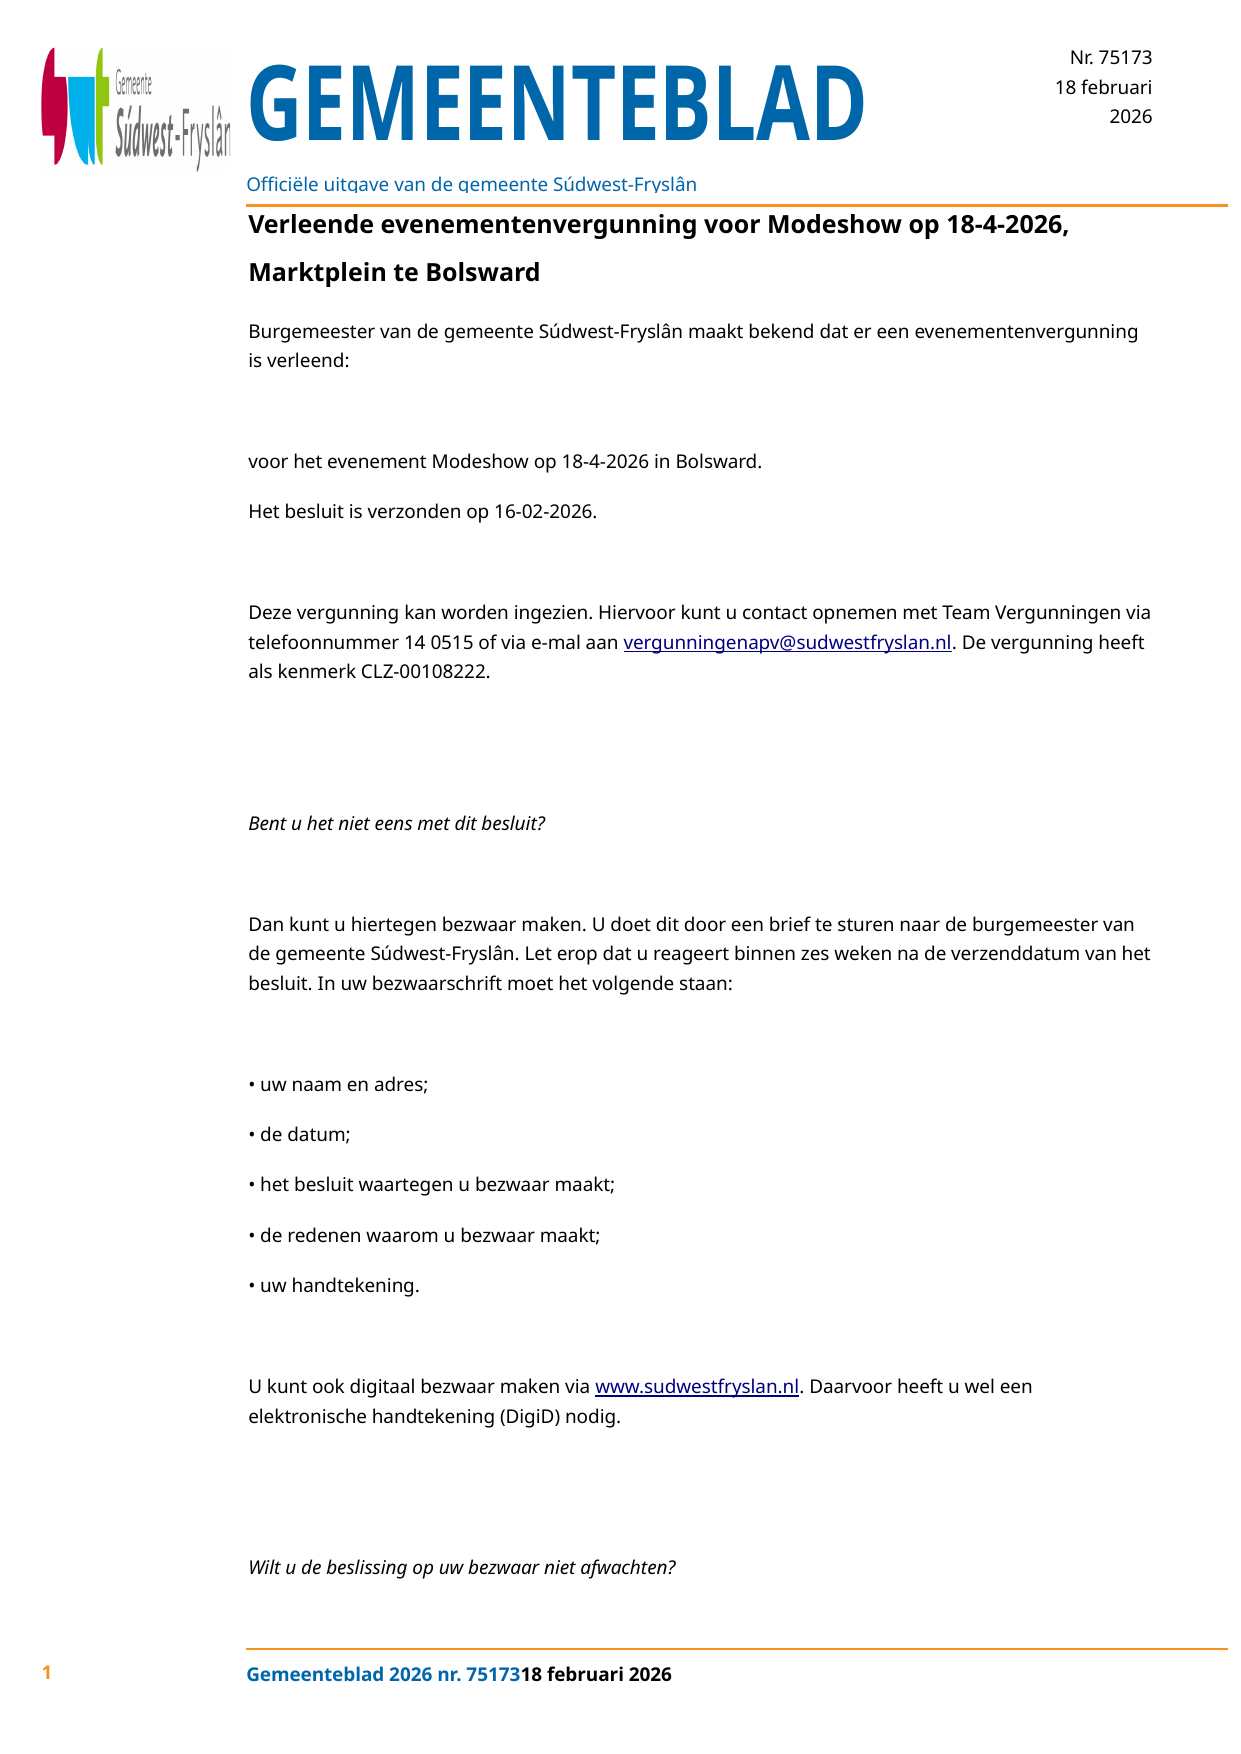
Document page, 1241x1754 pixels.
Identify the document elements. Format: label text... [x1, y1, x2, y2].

text • uw naam en adres; [248, 1071, 1152, 1097]
text • de datum; [248, 1121, 1152, 1147]
text • uw handtekening. [248, 1272, 1152, 1298]
text Dan kunt u hiertegen bezwaar maken. U doet dit door een brief te sturen naar de burgemeester van de gemeente Súdwest-Fryslân. Let erop dat u reageert binnen zes weken na de verzenddatum van het besluit. In uw bezwaarschrift moet het volgende staan: [248, 911, 1152, 996]
picture [41, 47, 231, 172]
text • het besluit waartegen u bezwaar maakt; [248, 1172, 1152, 1197]
text Bent u het niet eens met dit besluit? [248, 810, 1152, 836]
text Deze vergunning kan worden ingezien. Hiervoor kunt u contact opnemen met Team Vergunningen via telefoonnummer 14 0515 of via e-mal aan vergunningenapv@sudwestfryslan.nl. De vergunning heeft als kenmerk CLZ-00108222. [248, 599, 1152, 684]
text Burgemeester van de gemeente Súdwest-Fryslân maakt bekend dat er een evenementenvergunning is verleend: [248, 318, 1152, 373]
text Verleende evenementenvergunning voor Modeshow op 18-4-2026, Marktplein te Bolsward [248, 207, 1152, 288]
text Het besluit is verzonden op 16-02-2026. [248, 499, 1152, 524]
text U kunt ook digitaal bezwaar maken via www.sudwestfryslan.nl. Daarvoor heeft u wel een elektronische handtekening (DigiD) nodig. [248, 1373, 1152, 1429]
text Wilt u de beslissing op uw bezwaar niet afwachten? [248, 1554, 1152, 1580]
text voor het evenement Modeshow op 18-4-2026 in Bolsward. [248, 448, 1152, 474]
text • de redenen waarom u bezwaar maakt; [248, 1222, 1152, 1248]
